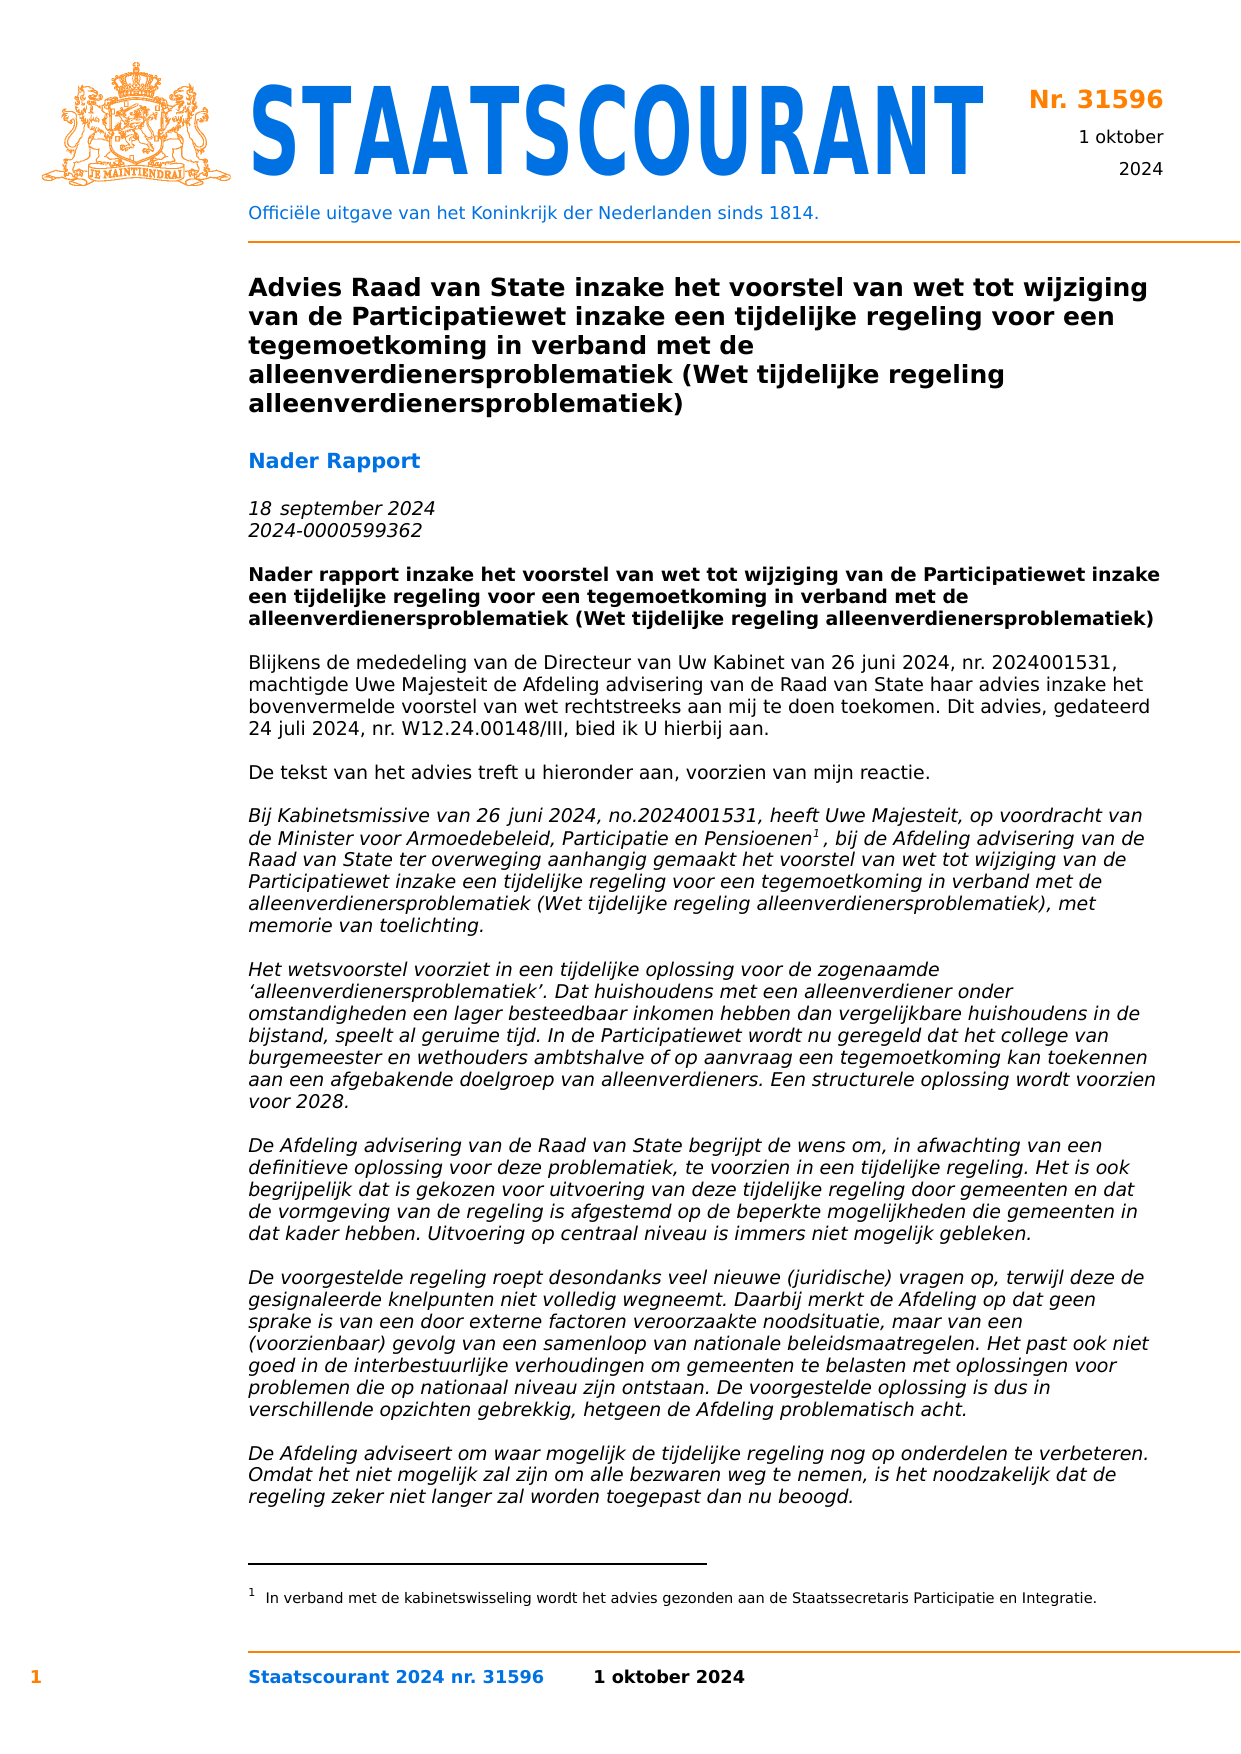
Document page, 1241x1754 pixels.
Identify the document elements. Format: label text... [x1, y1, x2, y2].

text De voorgestelde regeling roept desondanks veel nieuwe (juridische) vragen op, terwijl deze de gesignaleerde knelpunten niet volledig wegneemt. Daarbij merkt de Afdeling op dat geen sprake is van een door externe factoren veroorzaakte noodsituatie, maar van een (voorzienbaar) gevolg van een samenloop van nationale beleidsmaatregelen. Het past ook niet goed in de interbestuurlijke verhoudingen om gemeenten te belasten met oplossingen voor problemen die op nationaal niveau zijn ontstaan. De voorgestelde oplossing is dus in verschillende opzichten gebrekkig, hetgeen de Afdeling problematisch acht. [248, 1267, 1163, 1421]
text Blijkens de mededeling van de Directeur van Uw Kabinet van 26 juni 2024, nr. 2024001531, machtigde Uwe Majesteit de Afdeling advisering van de Raad van State haar advies inzake het bovenvermelde voorstel van wet rechtstreeks aan mij te doen toekomen. Dit advies, gedateerd 24 juli 2024, nr. W12.24.00148/III, bied ik U hierbij aan. [248, 652, 1163, 740]
table_cell Officiële uitgave van het Koninkrijk der Nederlanden sinds 1814. [248, 203, 1240, 241]
text In verband met de kabinetswisseling wordt het advies gezonden aan de Staatssecretaris Participatie en Integratie. [248, 1586, 1163, 1608]
text Het wetsvoorstel voorziet in een tijdelijke oplossing voor de zogenaamde ‘alleenverdienersproblematiek’. Dat huishoudens met een alleenverdiener onder omstandigheden een lager besteedbaar inkomen hebben dan vergelijkbare huishoudens in de bijstand, speelt al geruime tijd. In de Participatiewet wordt nu geregeld dat het college van burgemeester en wethouders ambtshalve of op aanvraag een tegemoetkoming kan toekennen aan een afgebakende doelgroep van alleenverdieners. Een structurele oplossing wordt voorzien voor 2028. [248, 959, 1163, 1113]
text 2024-0000599362 [248, 520, 1163, 542]
text 18 september 2024 [248, 498, 1163, 520]
table_header STAATSCOURANT [248, 62, 998, 203]
text De tekst van het advies treft u hieronder aan, voorzien van mijn reactie. [248, 762, 1163, 783]
table_cell 2024 [998, 153, 1240, 203]
table_header [25, 62, 248, 241]
table_header Nr. 31596 [998, 62, 1240, 121]
picture [41, 62, 231, 186]
subtitle Nader Rapport [248, 449, 1163, 473]
table_cell 1 oktober [998, 121, 1240, 153]
text De Afdeling adviseert om waar mogelijk de tijdelijke regeling nog op onderdelen te verbeteren. Omdat het niet mogelijk zal zijn om alle bezwaren weg te nemen, is het noodzakelijk dat de regeling zeker niet langer zal worden toegepast dan nu beoogd. [248, 1442, 1163, 1508]
subtitle Advies Raad van State inzake het voorstel van wet tot wijziging van de Participatiewet inzake een tijdelijke regeling voor een tegemoetkoming in verband met de alleenverdienersproblematiek (Wet tijdelijke regeling alleenverdienersproblematiek) [248, 273, 1163, 419]
text De Afdeling advisering van de Raad van State begrijpt de wens om, in afwachting van een definitieve oplossing voor deze problematiek, te voorzien in een tijdelijke regeling. Het is ook begrijpelijk dat is gekozen voor uitvoering van deze tijdelijke regeling door gemeenten en dat de vormgeving van de regeling is afgestemd op de beperkte mogelijkheden die gemeenten in dat kader hebben. Uitvoering op centraal niveau is immers niet mogelijk gebleken. [248, 1135, 1163, 1245]
text Nader rapport inzake het voorstel van wet tot wijziging van de Participatiewet inzake een tijdelijke regeling voor een tegemoetkoming in verband met de alleenverdienersproblematiek (Wet tijdelijke regeling alleenverdienersproblematiek) [248, 564, 1163, 630]
text Bij Kabinetsmissive van 26 juni 2024, no.2024001531, heeft Uwe Majesteit, op voordracht van de Minister voor Armoedebeleid, Participatie en Pensioenen, bij de Afdeling advisering van de Raad van State ter overweging aanhangig gemaakt het voorstel van wet tot wijziging van de Participatiewet inzake een tijdelijke regeling voor een tegemoetkoming in verband met de alleenverdienersproblematiek (Wet tijdelijke regeling alleenverdienersproblematiek), met memorie van toelichting. [248, 805, 1163, 937]
